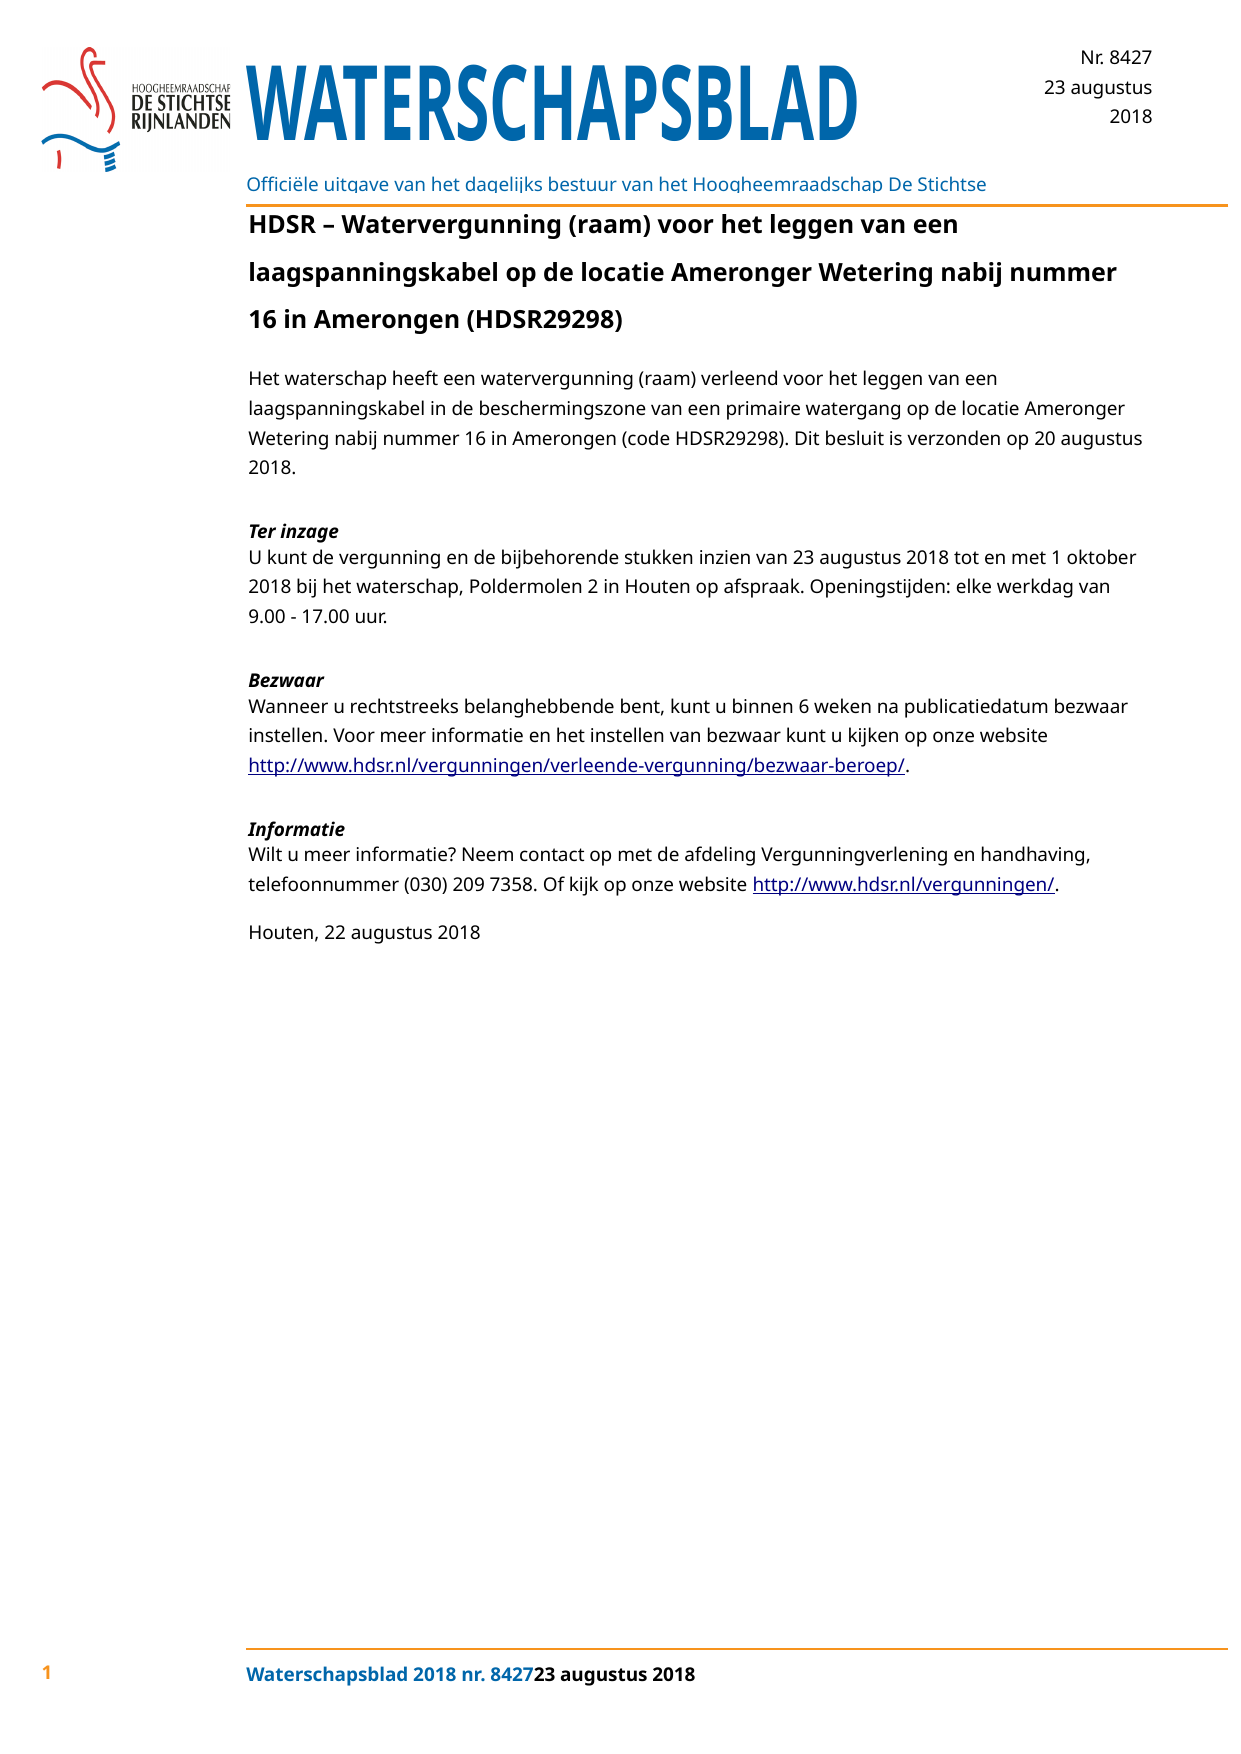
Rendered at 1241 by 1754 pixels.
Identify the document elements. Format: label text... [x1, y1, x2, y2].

text Houten, 22 augustus 2018 [248, 919, 1152, 945]
text Het waterschap heeft een watervergunning (raam) verleend voor het leggen van een laagspanningskabel in de beschermingszone van een primaire watergang op de locatie Ameronger Wetering nabij nummer 16 in Amerongen (code HDSR29298). Dit besluit is verzonden op 20 augustus 2018. [248, 366, 1152, 480]
picture [41, 47, 231, 172]
text Wilt u meer informatie? Neem contact op met de afdeling Vergunningverlening en handhaving, telefoonnummer (030) 209 7358. Of kijk op onze website http://www.hdsr.nl/vergunningen/. [248, 842, 1152, 897]
text HDSR – Watervergunning (raam) voor het leggen van een laagspanningskabel op de locatie Ameronger Wetering nabij nummer 16 in Amerongen (HDSR29298) [248, 207, 1152, 336]
text Bezwaar [248, 667, 1152, 693]
text Wanneer u rechtstreeks belanghebbende bent, kunt u binnen 6 weken na publicatiedatum bezwaar instellen. Voor meer informatie en het instellen van bezwaar kunt u kijken op onze website http://www.hdsr.nl/vergunningen/verleende-vergunning/bezwaar-beroep/. [248, 693, 1152, 778]
text Ter inzage [248, 518, 1152, 544]
text Informatie [248, 816, 1152, 842]
text U kunt de vergunning en de bijbehorende stukken inzien van 23 augustus 2018 tot en met 1 oktober 2018 bij het waterschap, Poldermolen 2 in Houten op afspraak. Openingstijden: elke werkdag van 9.00 - 17.00 uur. [248, 544, 1152, 629]
